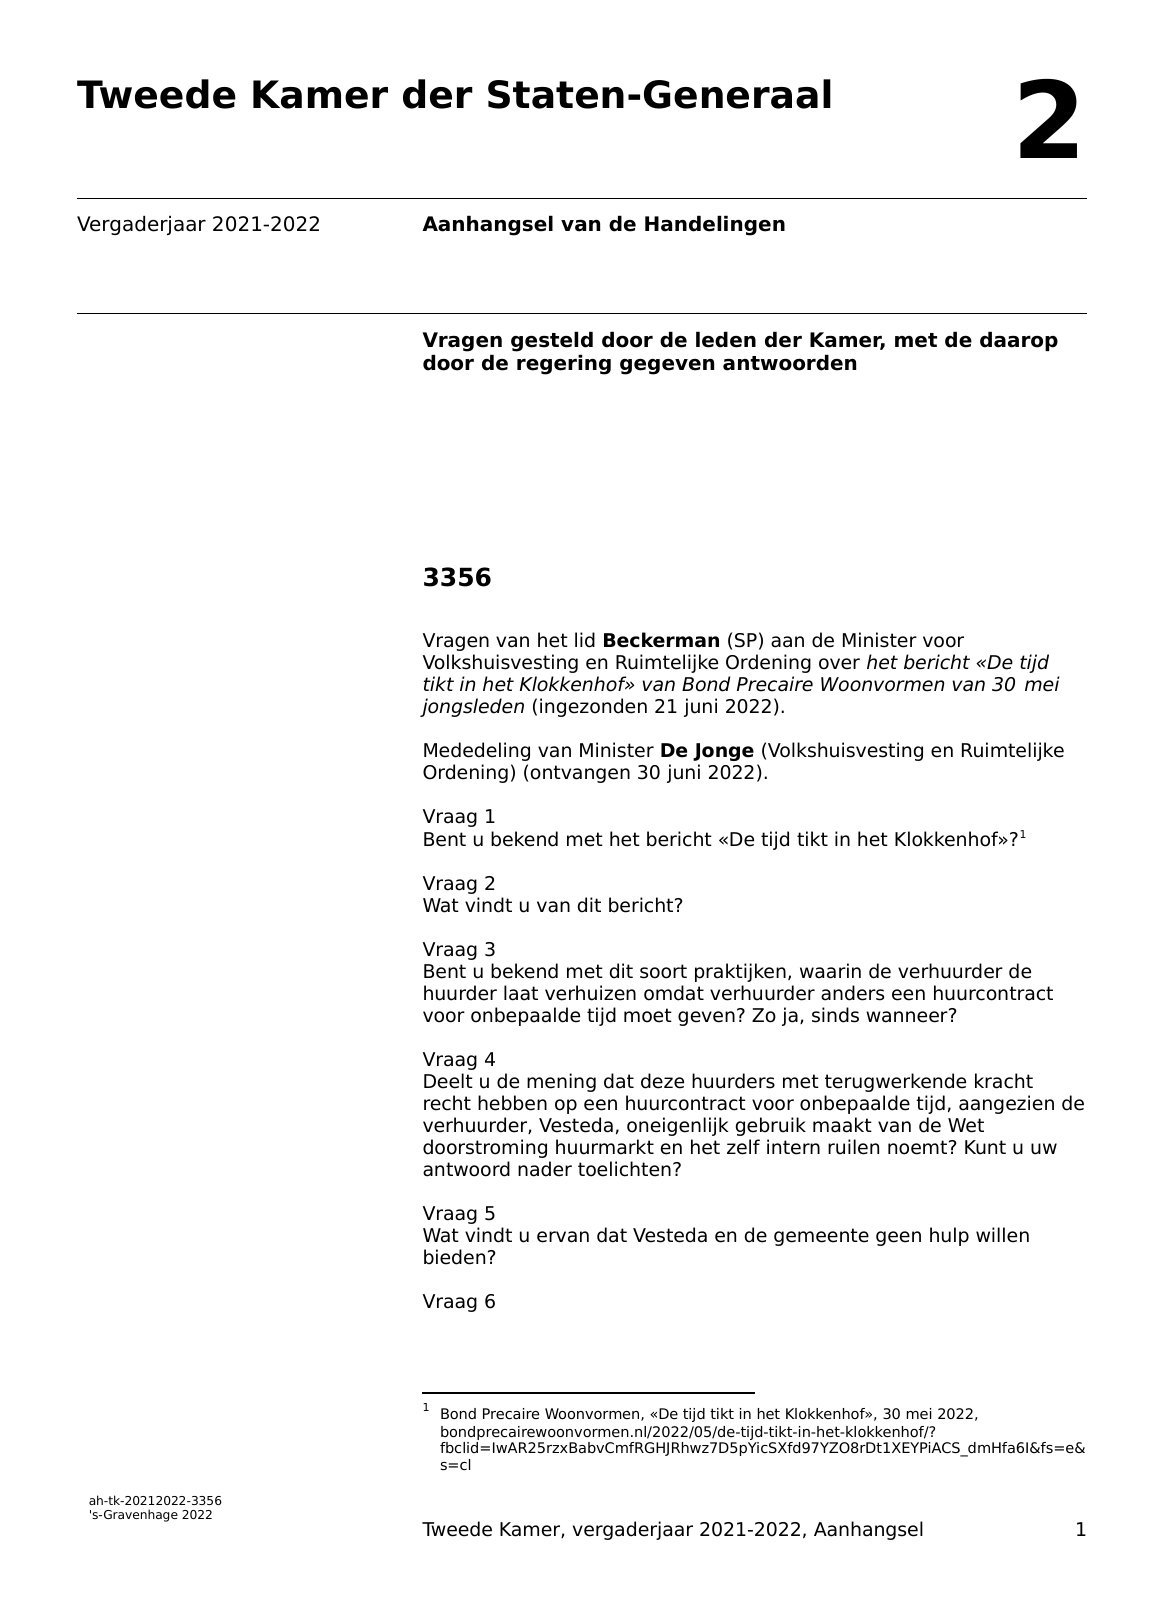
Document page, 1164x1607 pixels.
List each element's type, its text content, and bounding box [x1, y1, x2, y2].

text Vraag 1 [422, 806, 1087, 828]
text Vragen van het lid Beckerman (SP) aan de Minister voor Volkshuisvesting en Ruimtelijke Ordening over het bericht «De tijd tikt in het Klokkenhof» van Bond Precaire Woonvormen van 30 mei jongsleden (ingezonden 21 juni 2022). [422, 630, 1087, 718]
text 3356 [422, 563, 1087, 592]
text Vraag 2 [422, 873, 1087, 894]
table_cell [77, 314, 422, 375]
table_cell Aanhangsel van de Handelingen [422, 199, 1087, 313]
text Vraag 6 [422, 1291, 1087, 1313]
text Bent u bekend met dit soort praktijken, waarin de verhuurder de huurder laat verhuizen omdat verhuurder anders een huurcontract voor onbepaalde tijd moet geven? Zo ja, sinds wanneer? [422, 961, 1087, 1027]
text Vraag 5 [422, 1203, 1087, 1225]
text Bond Precaire Woonvormen, «De tijd tikt in het Klokkenhof», 30 mei 2022, bondprecairewoonvormen.nl/2022/05/de-tijd-tikt-in-het-klokkenhof/?fbclid=IwAR25rzxBabvCmfRGHJRhwz7D5pYicSXfd97YZO8rDt1XEYPiACS_dmHfa6I&fs=e&s=cl [422, 1402, 1087, 1474]
text Wat vindt u van dit bericht? [422, 894, 1087, 917]
text 's-Gravenhage 2022 [88, 1508, 323, 1522]
text Vraag 4 [422, 1049, 1087, 1071]
text Wat vindt u ervan dat Vesteda en de gemeente geen hulp willen bieden? [422, 1225, 1087, 1269]
table_header 2 [886, 59, 1087, 198]
table_cell Vragen gesteld door de leden der Kamer, met de daarop door de regering gegeven antwoorden [422, 314, 1087, 375]
text ah-tk-20212022-3356 [88, 1494, 323, 1508]
table_cell Vergaderjaar 2021-2022 [77, 199, 422, 313]
text Deelt u de mening dat deze huurders met terugwerkende kracht recht hebben op een huurcontract voor onbepaalde tijd, aangezien de verhuurder, Vesteda, oneigenlijk gebruik maakt van de Wet doorstroming huurmarkt en het zelf intern ruilen noemt? Kunt u uw antwoord nader toelichten? [422, 1071, 1087, 1181]
text Vraag 3 [422, 939, 1087, 961]
text Mededeling van Minister De Jonge (Volkshuisvesting en Ruimtelijke Ordening) (ontvangen 30 juni 2022). [422, 740, 1087, 784]
table_header Tweede Kamer der Staten-Generaal [77, 59, 886, 198]
text Bent u bekend met het bericht «De tijd tikt in het Klokkenhof»? [422, 828, 1087, 850]
